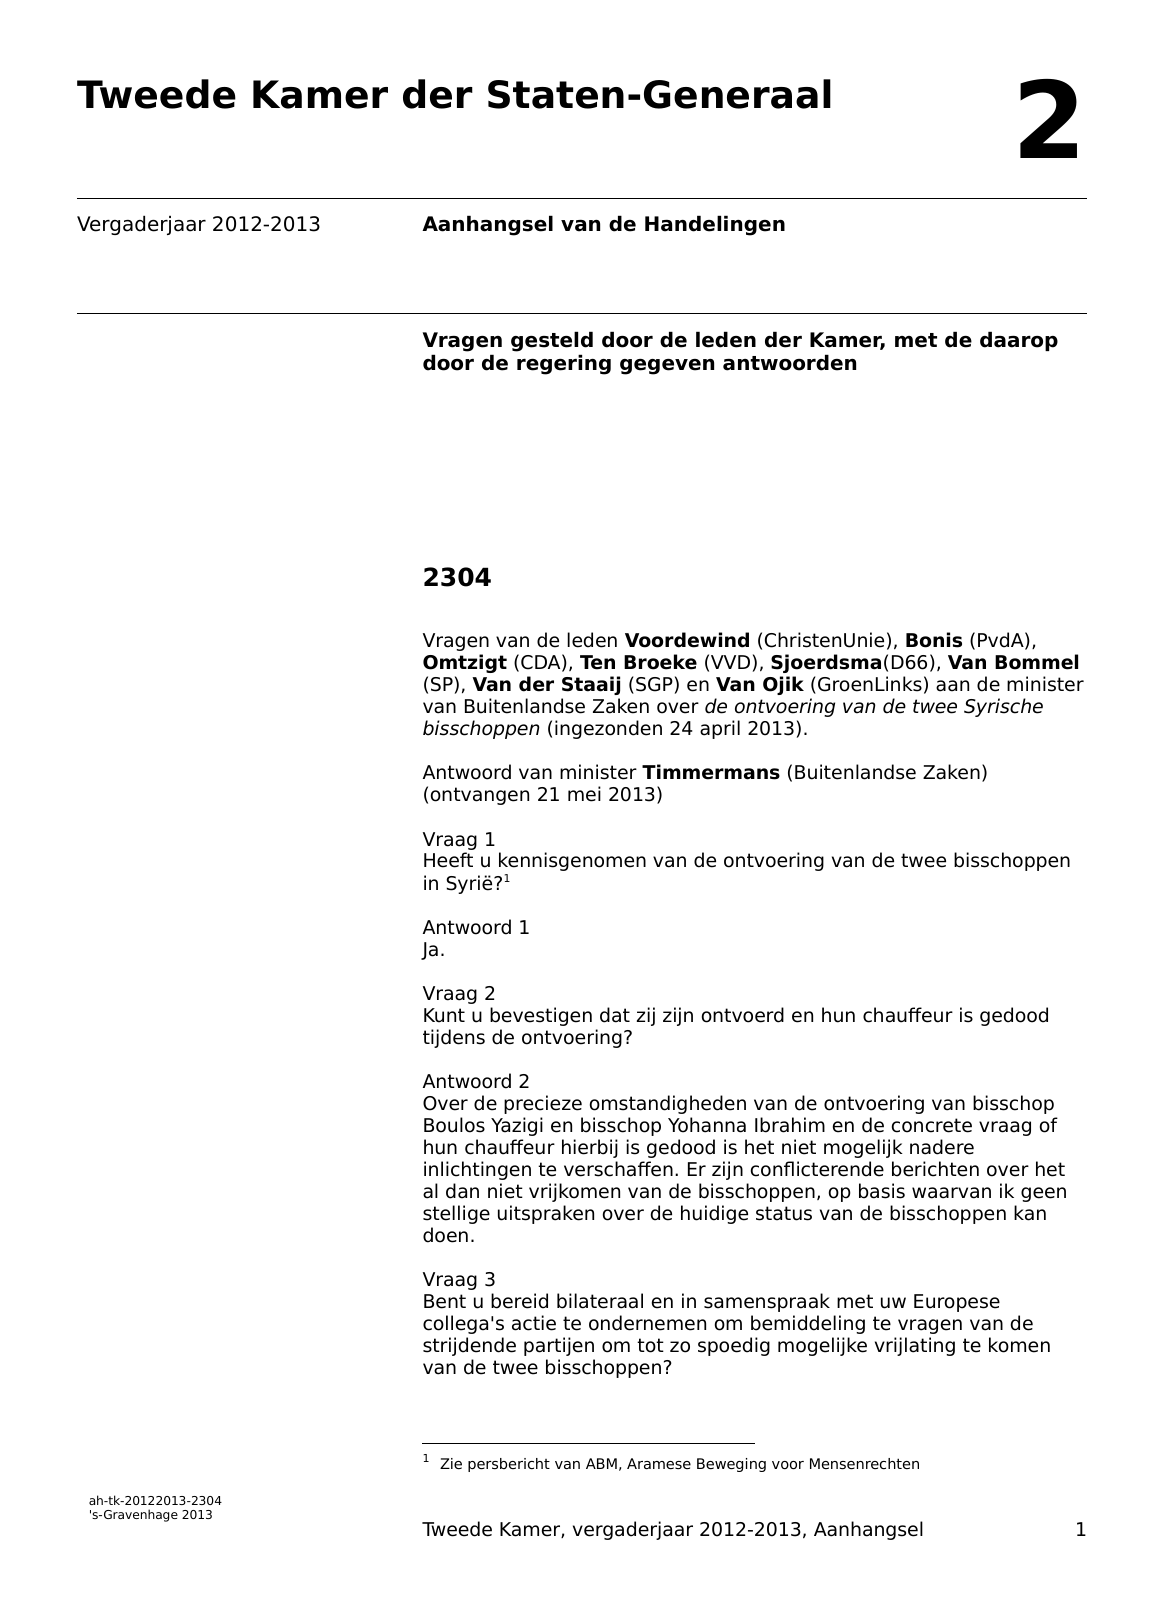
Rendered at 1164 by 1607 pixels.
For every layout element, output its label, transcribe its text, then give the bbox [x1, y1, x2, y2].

table_cell [77, 314, 422, 375]
text Vraag 2 [422, 983, 1087, 1005]
text Zie persbericht van ABM, Aramese Beweging voor Mensenrechten [422, 1452, 1087, 1474]
text 's-Gravenhage 2013 [88, 1508, 323, 1522]
text Heeft u kennisgenomen van de ontvoering van de twee bisschoppen in Syrië? [422, 850, 1087, 894]
text Vraag 3 [422, 1269, 1087, 1291]
text Kunt u bevestigen dat zij zijn ontvoerd en hun chauffeur is gedood tijdens de ontvoering? [422, 1005, 1087, 1049]
text Vraag 1 [422, 828, 1087, 850]
text Antwoord 1 [422, 917, 1087, 938]
text Ja. [422, 938, 1087, 961]
table_cell Vergaderjaar 2012-2013 [77, 199, 422, 313]
table_header 2 [886, 59, 1087, 198]
text Antwoord van minister Timmermans (Buitenlandse Zaken) (ontvangen 21 mei 2013) [422, 762, 1087, 806]
table_header Tweede Kamer der Staten-Generaal [77, 59, 886, 198]
text ah-tk-20122013-2304 [88, 1494, 323, 1508]
text Vragen van de leden Voordewind (ChristenUnie), Bonis (PvdA), Omtzigt (CDA), Ten Broeke (VVD), Sjoerdsma(D66), Van Bommel (SP), Van der Staaij (SGP) en Van Ojik (GroenLinks) aan de minister van Buitenlandse Zaken over de ontvoering van de twee Syrische bisschoppen (ingezonden 24 april 2013). [422, 630, 1087, 740]
table_cell Aanhangsel van de Handelingen [422, 199, 1087, 313]
text Over de precieze omstandigheden van de ontvoering van bisschop Boulos Yazigi en bisschop Yohanna Ibrahim en de concrete vraag of hun chauffeur hierbij is gedood is het niet mogelijk nadere inlichtingen te verschaffen. Er zijn conflicterende berichten over het al dan niet vrijkomen van de bisschoppen, op basis waarvan ik geen stellige uitspraken over de huidige status van de bisschoppen kan doen. [422, 1093, 1087, 1247]
table_cell Vragen gesteld door de leden der Kamer, met de daarop door de regering gegeven antwoorden [422, 314, 1087, 375]
text Antwoord 2 [422, 1071, 1087, 1093]
text 2304 [422, 563, 1087, 592]
text Bent u bereid bilateraal en in samenspraak met uw Europese collega's actie te ondernemen om bemiddeling te vragen van de strijdende partijen om tot zo spoedig mogelijke vrijlating te komen van de twee bisschoppen? [422, 1291, 1087, 1379]
